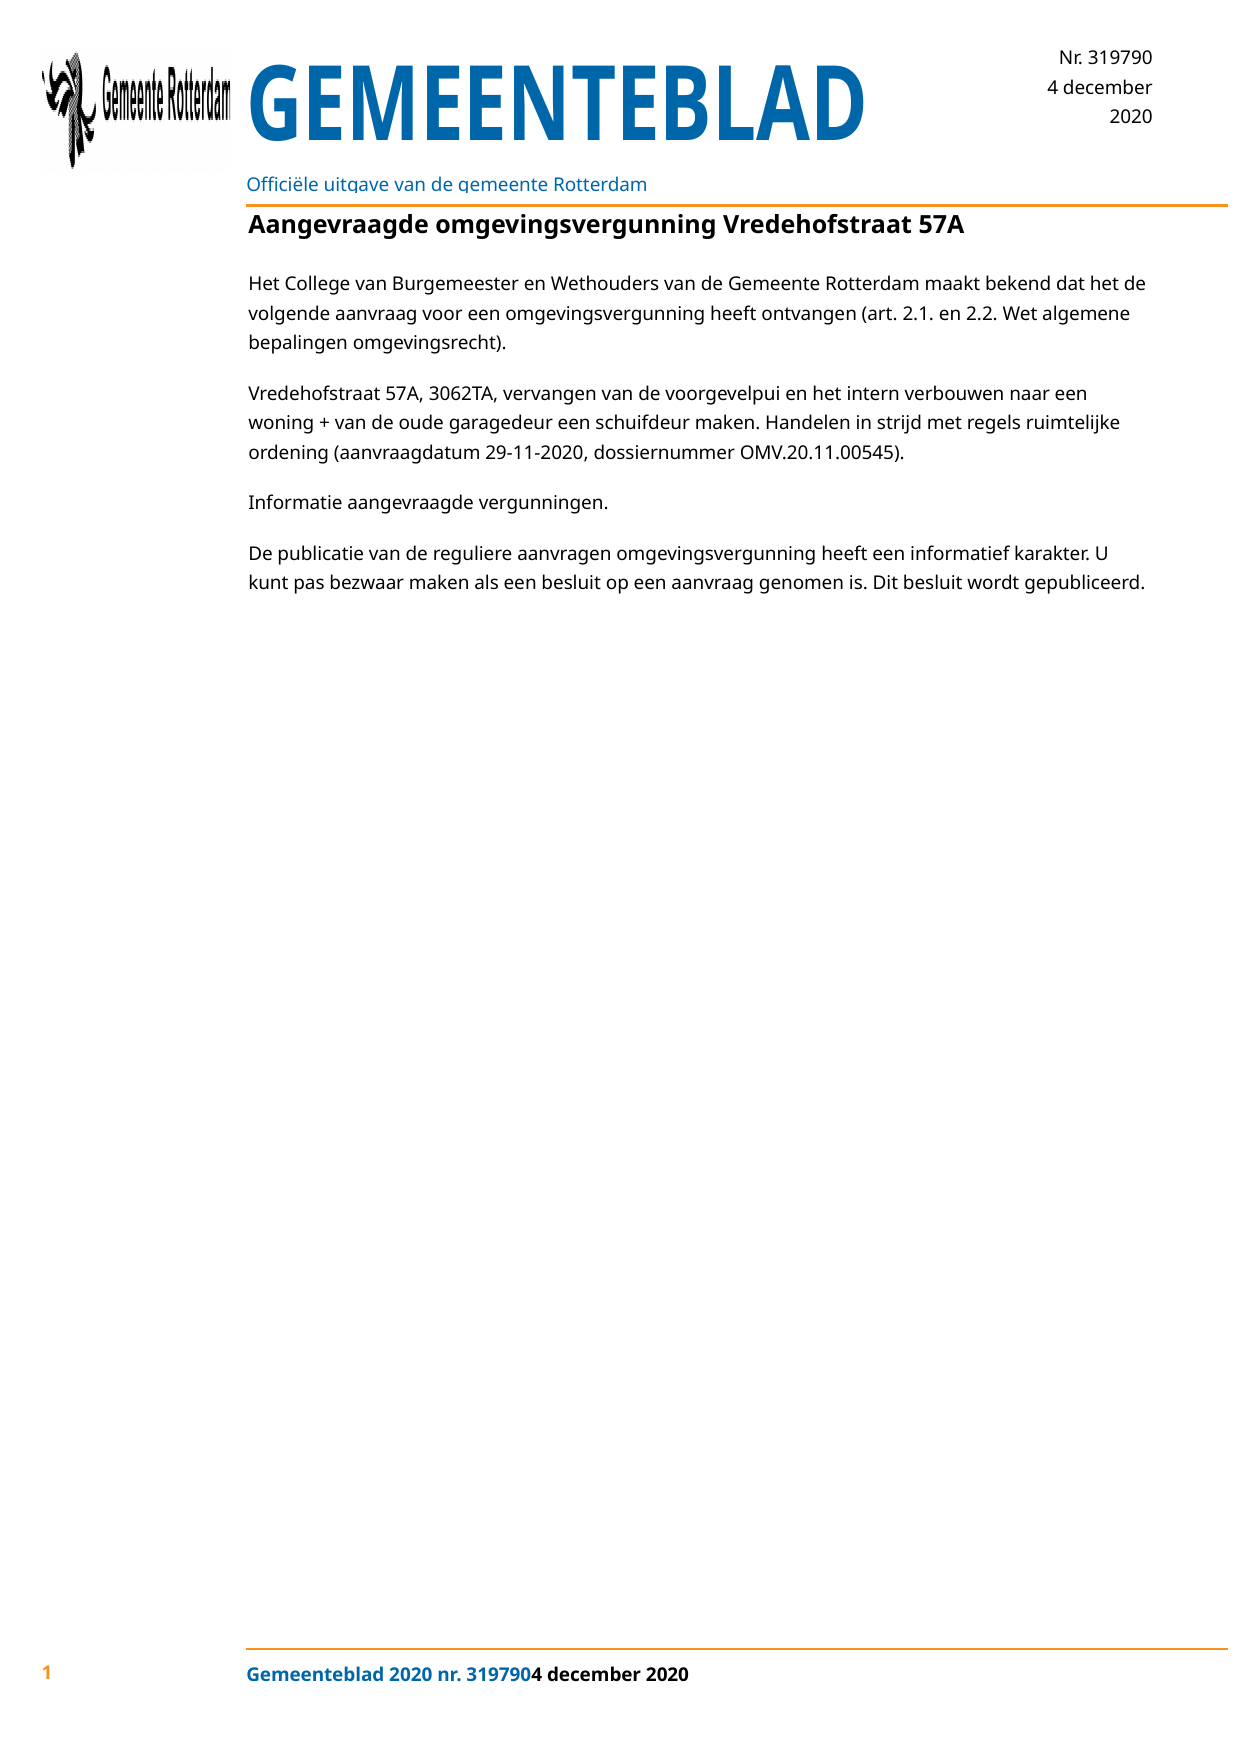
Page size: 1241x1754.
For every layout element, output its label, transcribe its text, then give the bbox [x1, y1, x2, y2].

text De publicatie van de reguliere aanvragen omgevingsvergunning heeft een informatief karakter. U kunt pas bezwaar maken als een besluit op een aanvraag genomen is. Dit besluit wordt gepubliceerd. [248, 540, 1152, 595]
text Vredehofstraat 57A, 3062TA, vervangen van de voorgevelpui en het intern verbouwen naar een woning + van de oude garagedeur een schuifdeur maken. Handelen in strijd met regels ruimtelijke ordening (aanvraagdatum 29-11-2020, dossiernummer OMV.20.11.00545). [248, 380, 1152, 465]
text Aangevraagde omgevingsvergunning Vredehofstraat 57A [248, 207, 1152, 241]
text Informatie aangevraagde vergunningen. [248, 489, 1152, 515]
picture [41, 47, 231, 172]
text Het College van Burgemeester en Wethouders van de Gemeente Rotterdam maakt bekend dat het de volgende aanvraag voor een omgevingsvergunning heeft ontvangen (art. 2.1. en 2.2. Wet algemene bepalingen omgevingsrecht). [248, 270, 1152, 355]
